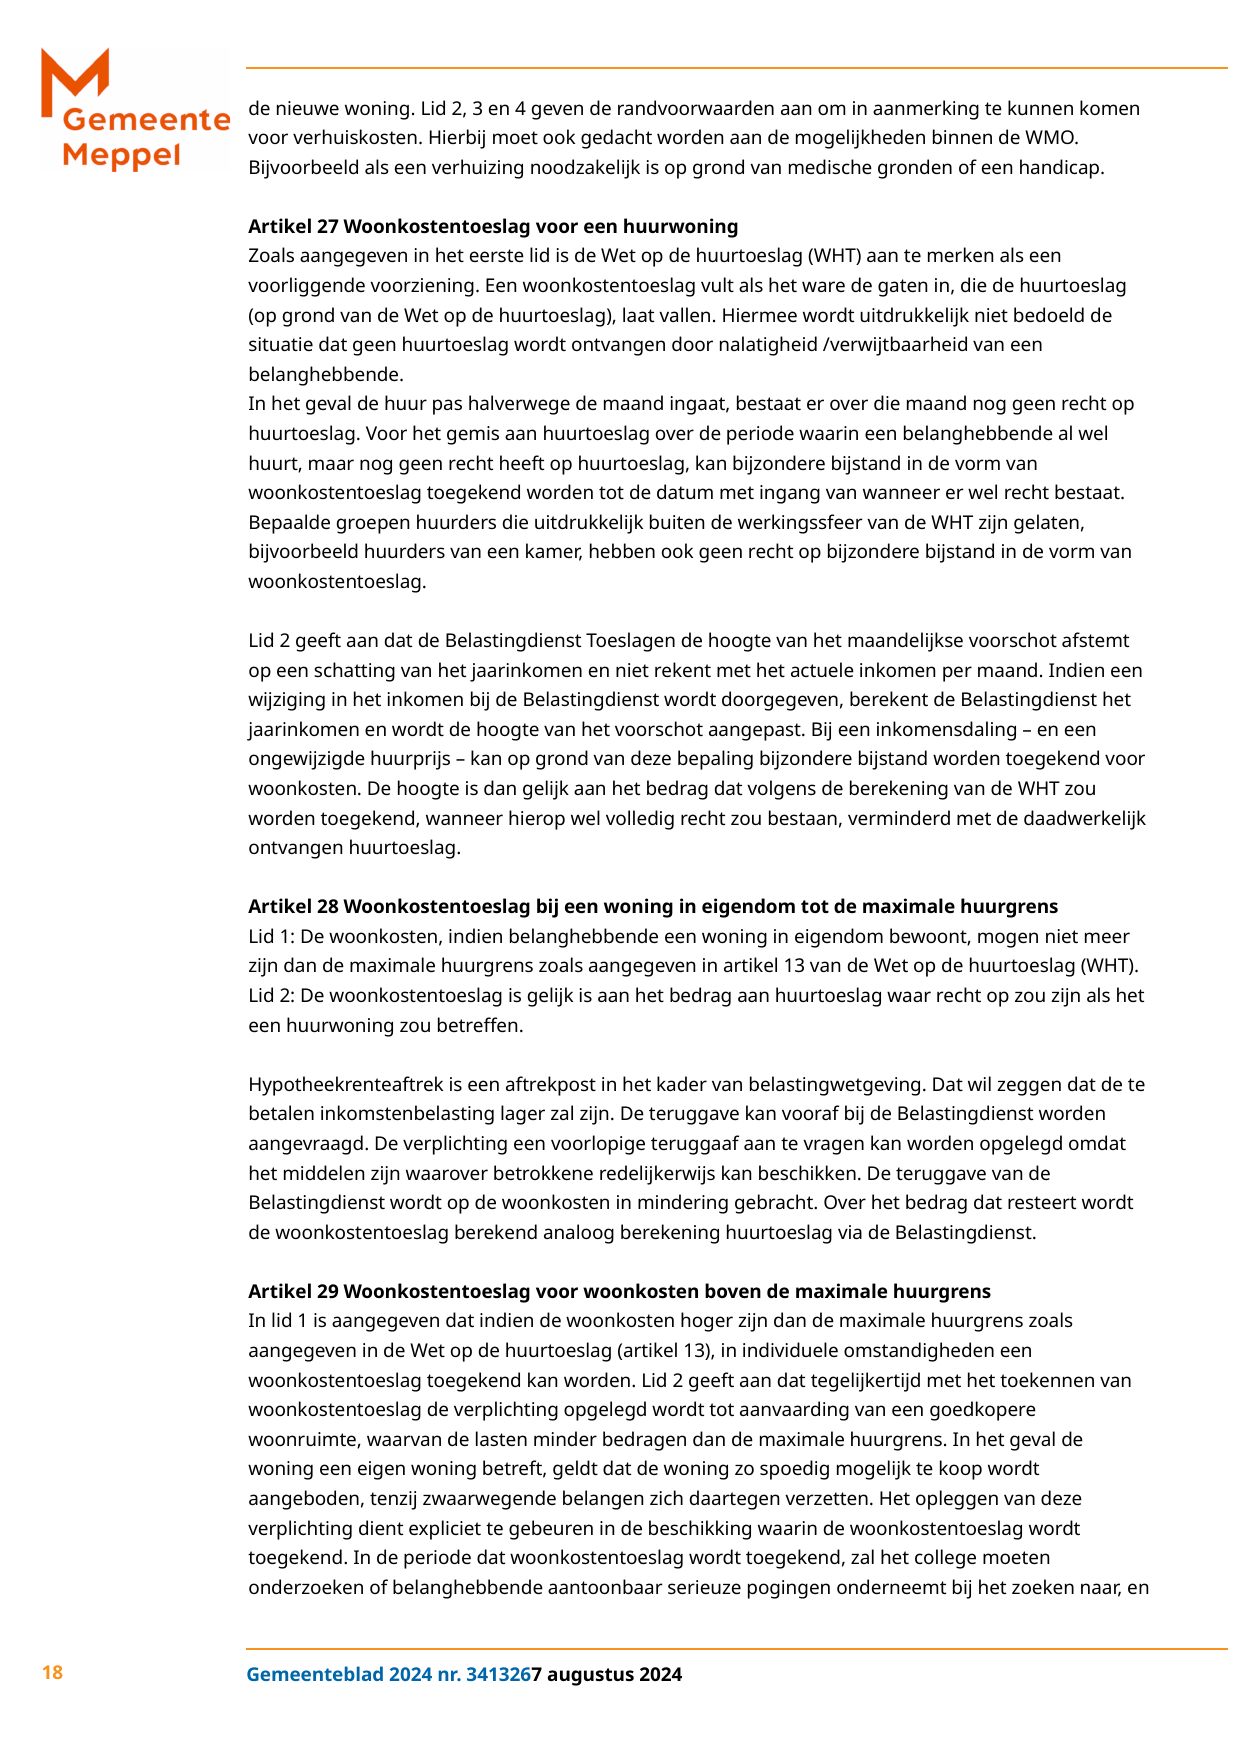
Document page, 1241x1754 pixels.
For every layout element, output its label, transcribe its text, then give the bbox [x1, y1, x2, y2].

text Hypotheekrenteaftrek is een aftrekpost in het kader van belastingwetgeving. Dat wil zeggen dat de te betalen inkomstenbelasting lager zal zijn. De teruggave kan vooraf bij de Belastingdienst worden aangevraagd. De verplichting een voorlopige teruggaaf aan te vragen kan worden opgelegd omdat het middelen zijn waarover betrokkene redelijkerwijs kan beschikken. De teruggave van de Belastingdienst wordt op de woonkosten in mindering gebracht. Over het bedrag dat resteert wordt de woonkostentoeslag berekend analoog berekening huurtoeslag via de Belastingdienst. [248, 1071, 1152, 1245]
text de nieuwe woning. Lid 2, 3 en 4 geven de randvoorwaarden aan om in aanmerking te kunnen komen voor verhuiskosten. Hierbij moet ook gedacht worden aan de mogelijkheden binnen de WMO. Bijvoorbeeld als een verhuizing noodzakelijk is op grond van medische gronden of een handicap. [248, 95, 1152, 180]
text Artikel 28 Woonkostentoeslag bij een woning in eigendom tot de maximale huurgrens [248, 893, 1152, 919]
text Zoals aangegeven in het eerste lid is de Wet op de huurtoeslag (WHT) aan te merken als een voorliggende voorziening. Een woonkostentoeslag vult als het ware de gaten in, die de huurtoeslag (op grond van de Wet op de huurtoeslag), laat vallen. Hiermee wordt uitdrukkelijk niet bedoeld de situatie dat geen huurtoeslag wordt ontvangen door nalatigheid /verwijtbaarheid van een belanghebbende. [248, 243, 1152, 387]
text Artikel 27 Woonkostentoeslag voor een huurwoning [248, 213, 1152, 239]
picture [41, 47, 231, 172]
text In lid 1 is aangegeven dat indien de woonkosten hoger zijn dan de maximale huurgrens zoals aangegeven in de Wet op de huurtoeslag (artikel 13), in individuele omstandigheden een woonkostentoeslag toegekend kan worden. Lid 2 geeft aan dat tegelijkertijd met het toekennen van woonkostentoeslag de verplichting opgelegd wordt tot aanvaarding van een goedkopere woonruimte, waarvan de lasten minder bedragen dan de maximale huurgrens. In het geval de woning een eigen woning betreft, geldt dat de woning zo spoedig mogelijk te koop wordt aangeboden, tenzij zwaarwegende belangen zich daartegen verzetten. Het opleggen van deze verplichting dient expliciet te gebeuren in de beschikking waarin de woonkostentoeslag wordt toegekend. In de periode dat woonkostentoeslag wordt toegekend, zal het college moeten onderzoeken of belanghebbende aantoonbaar serieuze pogingen onderneemt bij het zoeken naar, en [248, 1308, 1152, 1600]
text In het geval de huur pas halverwege de maand ingaat, bestaat er over die maand nog geen recht op huurtoeslag. Voor het gemis aan huurtoeslag over de periode waarin een belanghebbende al wel huurt, maar nog geen recht heeft op huurtoeslag, kan bijzondere bijstand in de vorm van woonkostentoeslag toegekend worden tot de datum met ingang van wanneer er wel recht bestaat. Bepaalde groepen huurders die uitdrukkelijk buiten de werkingssfeer van de WHT zijn gelaten, bijvoorbeeld huurders van een kamer, hebben ook geen recht op bijzondere bijstand in de vorm van woonkostentoeslag. [248, 391, 1152, 594]
text Lid 1: De woonkosten, indien belanghebbende een woning in eigendom bewoont, mogen niet meer zijn dan de maximale huurgrens zoals aangegeven in artikel 13 van de Wet op de huurtoeslag (WHT). [248, 923, 1152, 978]
text Artikel 29 Woonkostentoeslag voor woonkosten boven de maximale huurgrens [248, 1278, 1152, 1304]
text Lid 2 geeft aan dat de Belastingdienst Toeslagen de hoogte van het maandelijkse voorschot afstemt op een schatting van het jaarinkomen en niet rekent met het actuele inkomen per maand. Indien een wijziging in het inkomen bij de Belastingdienst wordt doorgegeven, berekent de Belastingdienst het jaarinkomen en wordt de hoogte van het voorschot aangepast. Bij een inkomensdaling – en een ongewijzigde huurprijs – kan op grond van deze bepaling bijzondere bijstand worden toegekend voor woonkosten. De hoogte is dan gelijk aan het bedrag dat volgens de berekening van de WHT zou worden toegekend, wanneer hierop wel volledig recht zou bestaan, verminderd met de daadwerkelijk ontvangen huurtoeslag. [248, 627, 1152, 860]
text Lid 2: De woonkostentoeslag is gelijk is aan het bedrag aan huurtoeslag waar recht op zou zijn als het een huurwoning zou betreffen. [248, 982, 1152, 1038]
